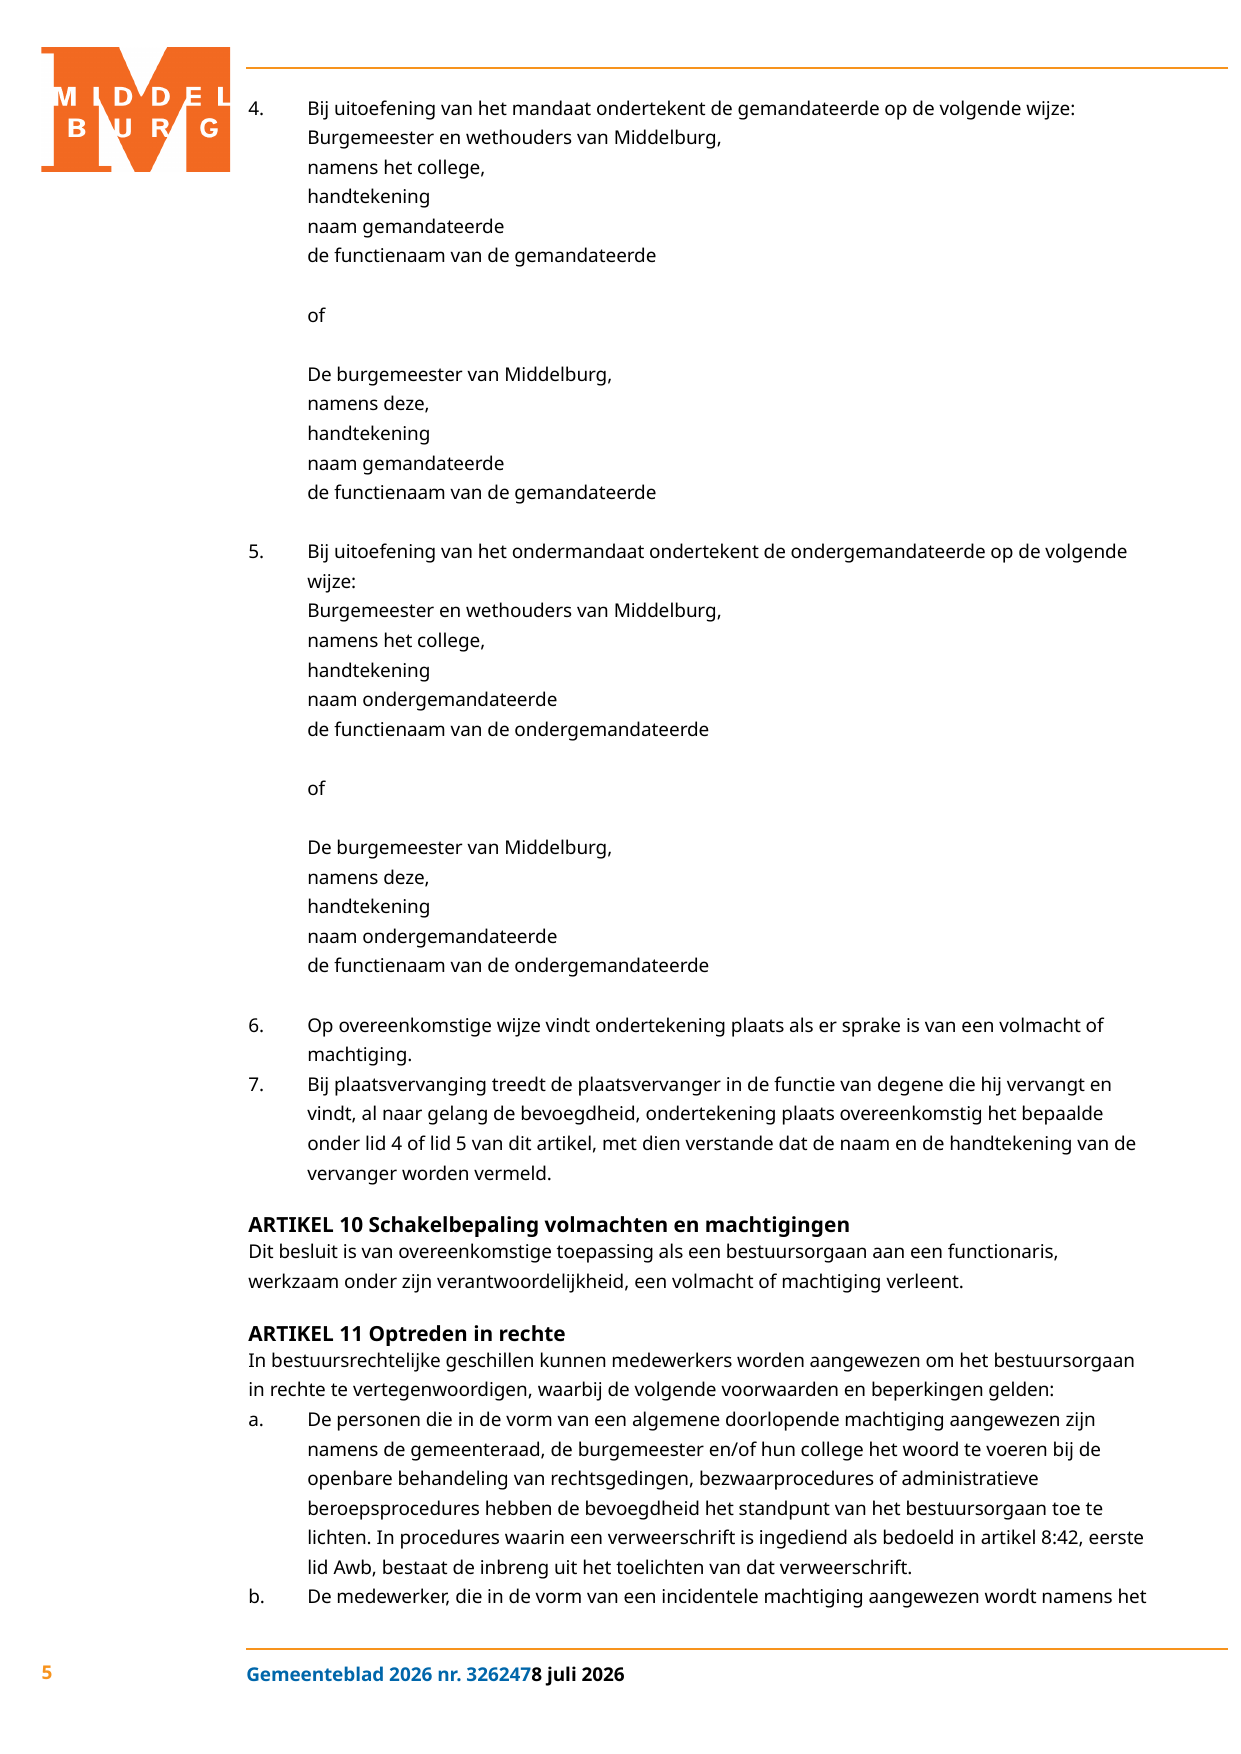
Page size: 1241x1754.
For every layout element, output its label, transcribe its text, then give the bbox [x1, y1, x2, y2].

list handtekening [248, 893, 1152, 919]
list de functienaam van de gemandateerde [248, 243, 1152, 268]
list De personen die in de vorm van een algemene doorlopende machtiging aangewezen zijn namens de gemeenteraad, de burgemeester en/of hun college het woord te voeren bij de openbare behandeling van rechtsgedingen, bezwaarprocedures of administratieve beroepsprocedures hebben de bevoegdheid het standpunt van het bestuursorgaan toe te lichten. In procedures waarin een verweerschrift is ingediend als bedoeld in artikel 8:42, eerste lid Awb, bestaat de inbreng uit het toelichten van dat verweerschrift. [248, 1406, 1152, 1580]
list of [248, 302, 1152, 328]
list Bij uitoefening van het ondermandaat ondertekent de ondergemandateerde op de volgende wijze: [248, 538, 1152, 594]
list Burgemeester en wethouders van Middelburg, [248, 598, 1152, 623]
text ARTIKEL 11 Optreden in rechte [248, 1319, 1152, 1347]
list De medewerker, die in de vorm van een incidentele machtiging aangewezen wordt namens het [248, 1584, 1152, 1609]
list naam gemandateerde [248, 450, 1152, 476]
text ARTIKEL 10 Schakelbepaling volmachten en machtigingen [248, 1210, 1152, 1239]
text In bestuursrechtelijke geschillen kunnen medewerkers worden aangewezen om het bestuursorgaan in rechte te vertegenwoordigen, waarbij de volgende voorwaarden en beperkingen gelden: [248, 1347, 1152, 1402]
list Op overeenkomstige wijze vindt ondertekening plaats als er sprake is van een volmacht of machtiging. [248, 1012, 1152, 1067]
text Dit besluit is van overeenkomstige toepassing als een bestuursorgaan aan een functionaris, werkzaam onder zijn verantwoordelijkheid, een volmacht of machtiging verleent. [248, 1239, 1152, 1294]
list namens het college, [248, 154, 1152, 180]
picture [41, 47, 231, 172]
list Bij uitoefening van het mandaat ondertekent de gemandateerde op de volgende wijze: Burgemeester en wethouders van Middelburg, [248, 95, 1152, 150]
list de functienaam van de gemandateerde [248, 479, 1152, 505]
list naam gemandateerde [248, 213, 1152, 239]
list naam ondergemandateerde [248, 686, 1152, 712]
list De burgemeester van Middelburg, [248, 834, 1152, 860]
list de functienaam van de ondergemandateerde [248, 953, 1152, 978]
list namens deze, [248, 864, 1152, 890]
list handtekening [248, 420, 1152, 446]
list handtekening [248, 183, 1152, 209]
list naam ondergemandateerde [248, 923, 1152, 949]
list of [248, 775, 1152, 801]
list namens deze, [248, 391, 1152, 416]
list De burgemeester van Middelburg, [248, 361, 1152, 387]
list de functienaam van de ondergemandateerde [248, 716, 1152, 742]
list namens het college, [248, 627, 1152, 653]
list handtekening [248, 657, 1152, 683]
list Bij plaatsvervanging treedt de plaatsvervanger in de functie van degene die hij vervangt en vindt, al naar gelang de bevoegdheid, ondertekening plaats overeenkomstig het bepaalde onder lid 4 of lid 5 van dit artikel, met dien verstande dat de naam en de handtekening van de vervanger worden vermeld. [248, 1071, 1152, 1186]
